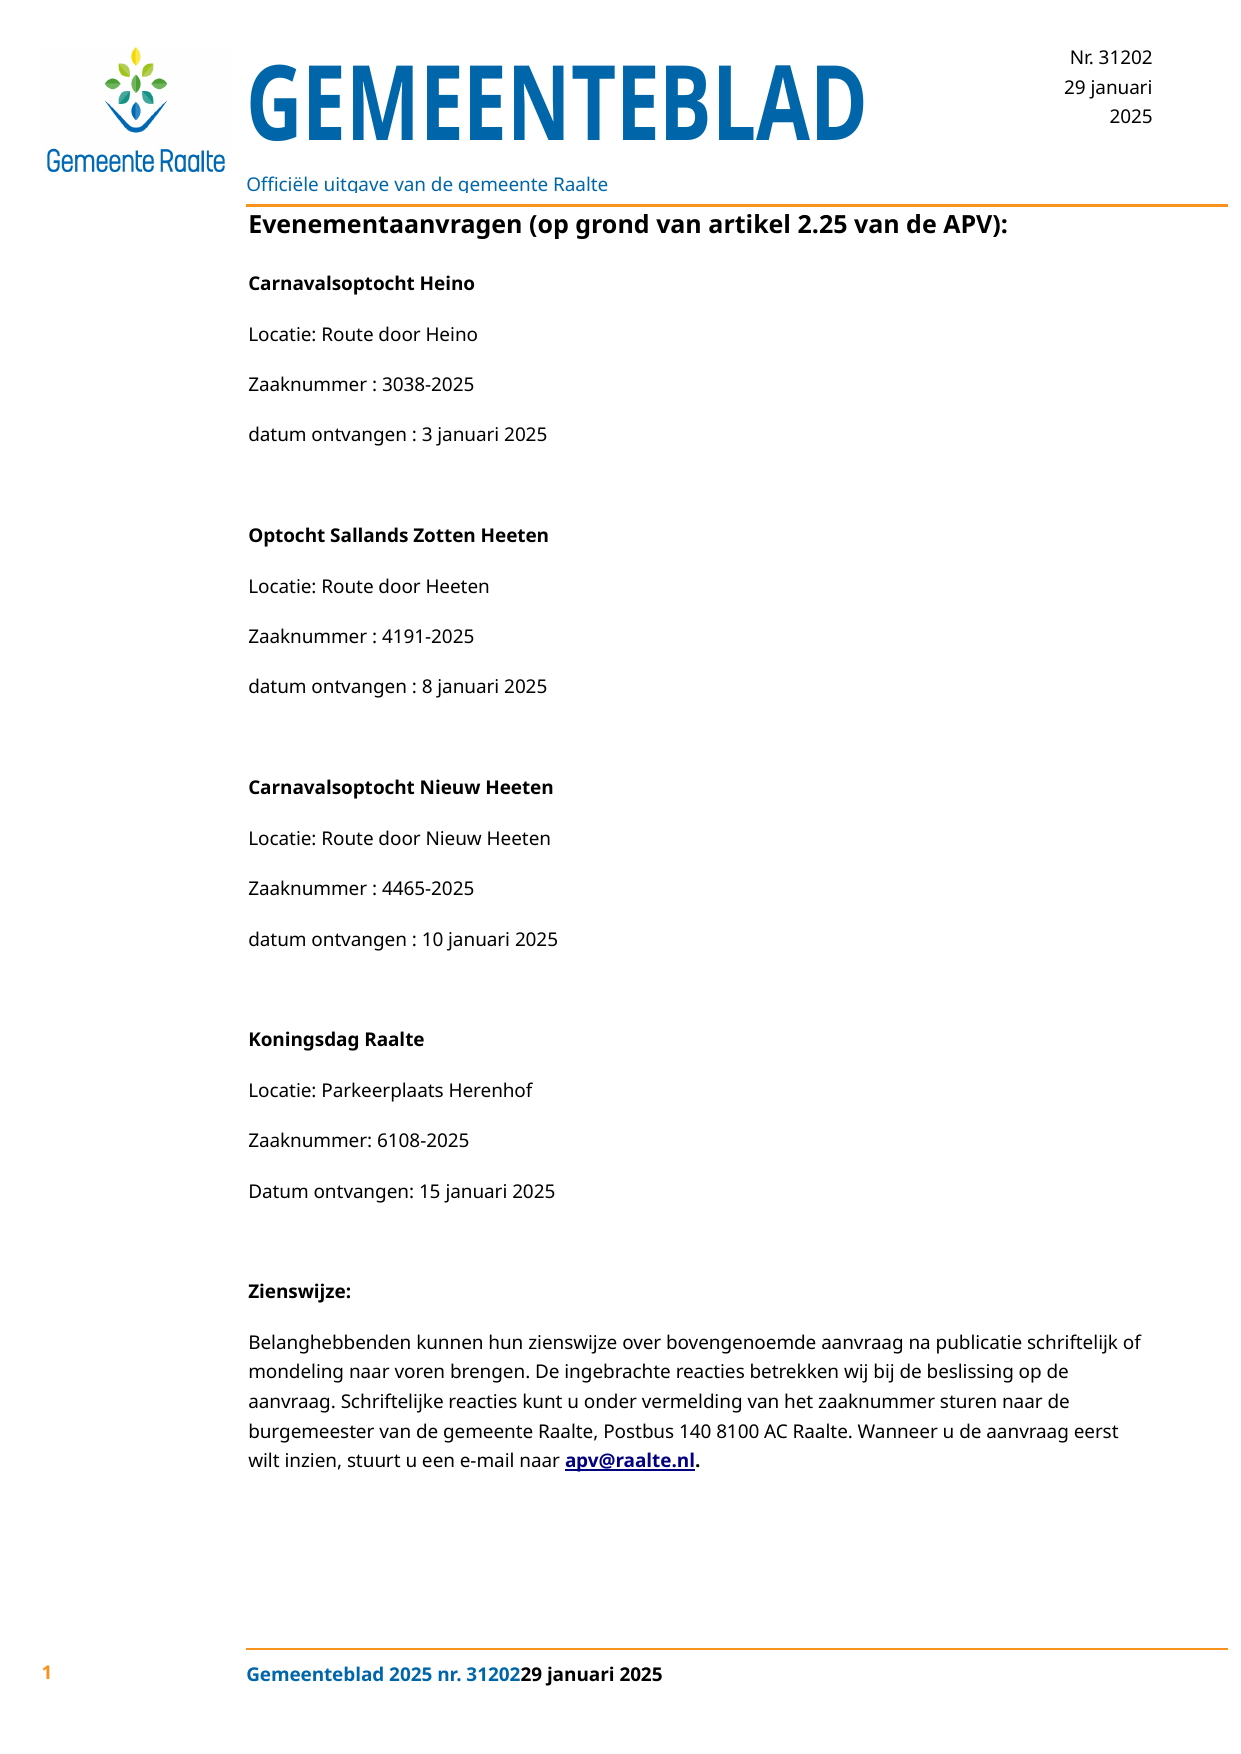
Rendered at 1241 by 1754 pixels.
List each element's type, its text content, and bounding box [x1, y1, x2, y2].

text Locatie: Route door Heeten [248, 573, 1152, 598]
text datum ontvangen : 8 januari 2025 [248, 674, 1152, 699]
text Locatie: Route door Heino [248, 321, 1152, 346]
text Carnavalsoptocht Heino [248, 270, 1152, 296]
picture [41, 47, 231, 172]
text Datum ontvangen: 15 januari 2025 [248, 1178, 1152, 1203]
text Zaaknummer : 4465-2025 [248, 875, 1152, 901]
text Zaaknummer : 4191-2025 [248, 623, 1152, 649]
text Zaaknummer : 3038-2025 [248, 371, 1152, 397]
text Belanghebbenden kunnen hun zienswijze over bovengenoemde aanvraag na publicatie schriftelijk of mondeling naar voren brengen. De ingebrachte reacties betrekken wij bij de beslissing op de aanvraag. Schriftelijke reacties kunt u onder vermelding van het zaaknummer sturen naar de burgemeester van de gemeente Raalte, Postbus 140 8100 AC Raalte. Wanneer u de aanvraag eerst wilt inzien, stuurt u een e-mail naar apv@raalte.nl. [248, 1329, 1152, 1473]
text datum ontvangen : 3 januari 2025 [248, 422, 1152, 447]
text Koningsdag Raalte [248, 1027, 1152, 1052]
text Zaaknummer: 6108-2025 [248, 1127, 1152, 1153]
text Optocht Sallands Zotten Heeten [248, 522, 1152, 548]
text Evenementaanvragen (op grond van artikel 2.25 van de APV): [248, 207, 1152, 241]
text Carnavalsoptocht Nieuw Heeten [248, 774, 1152, 800]
text Locatie: Route door Nieuw Heeten [248, 825, 1152, 851]
text Zienswijze: [248, 1279, 1152, 1304]
text Locatie: Parkeerplaats Herenhof [248, 1077, 1152, 1103]
text datum ontvangen : 10 januari 2025 [248, 926, 1152, 951]
